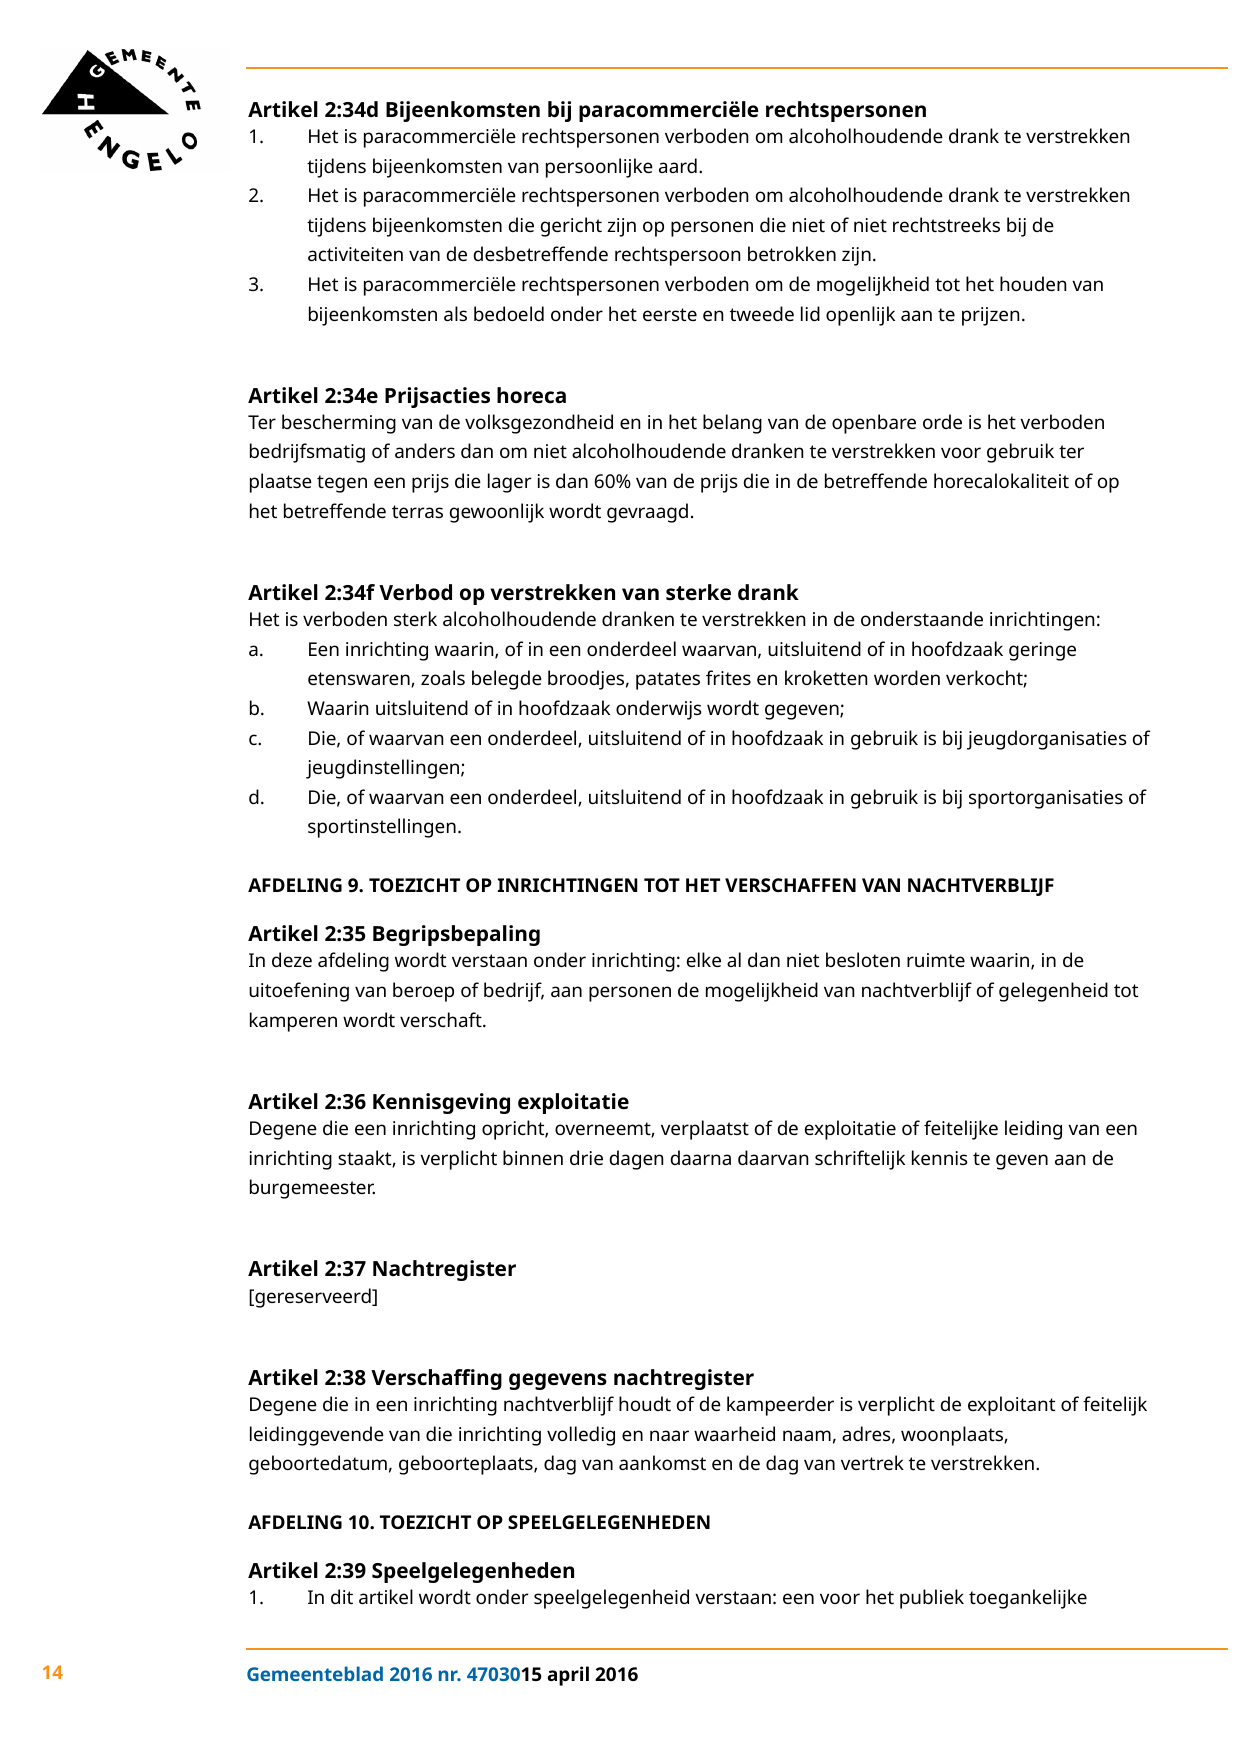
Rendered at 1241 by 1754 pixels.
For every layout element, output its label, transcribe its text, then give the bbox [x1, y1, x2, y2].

list Die, of waarvan een onderdeel, uitsluitend of in hoofdzaak in gebruik is bij sportorganisaties of sportinstellingen. [248, 784, 1152, 839]
list Waarin uitsluitend of in hoofdzaak onderwijs wordt gegeven; [248, 695, 1152, 721]
list Het is paracommerciële rechtspersonen verboden om alcoholhoudende drank te verstrekken tijdens bijeenkomsten van persoonlijke aard. [248, 123, 1152, 178]
list Die, of waarvan een onderdeel, uitsluitend of in hoofdzaak in gebruik is bij jeugdorganisaties of jeugdinstellingen; [248, 725, 1152, 780]
text Het is verboden sterk alcoholhoudende dranken te verstrekken in de onderstaande inrichtingen: [248, 606, 1152, 632]
text Degene die in een inrichting nachtverblijf houdt of de kampeerder is verplicht de exploitant of feitelijk leidinggevende van die inrichting volledig en naar waarheid naam, adres, woonplaats, geboortedatum, geboorteplaats, dag van aankomst en de dag van vertrek te verstrekken. [248, 1391, 1152, 1476]
text AFDELING 9. TOEZICHT OP INRICHTINGEN TOT HET VERSCHAFFEN VAN NACHTVERBLIJF [248, 873, 1152, 898]
text Artikel 2:37 Nachtregister [248, 1254, 1152, 1283]
text Ter bescherming van de volksgezondheid en in het belang van de openbare orde is het verboden bedrijfsmatig of anders dan om niet alcoholhoudende dranken te verstrekken voor gebruik ter plaatse tegen een prijs die lager is dan 60% van de prijs die in de betreffende horecalokaliteit of op het betreffende terras gewoonlijk wordt gevraagd. [248, 409, 1152, 524]
text Artikel 2:34d Bijeenkomsten bij paracommerciële rechtspersonen [248, 95, 1152, 123]
list In dit artikel wordt onder speelgelegenheid verstaan: een voor het publiek toegankelijke [248, 1584, 1152, 1610]
text Artikel 2:38 Verschaffing gegevens nachtregister [248, 1363, 1152, 1391]
list Het is paracommerciële rechtspersonen verboden om alcoholhoudende drank te verstrekken tijdens bijeenkomsten die gericht zijn op personen die niet of niet rechtstreeks bij de activiteiten van de desbetreffende rechtspersoon betrokken zijn. [248, 182, 1152, 267]
list Het is paracommerciële rechtspersonen verboden om de mogelijkheid tot het houden van bijeenkomsten als bedoeld onder het eerste en tweede lid openlijk aan te prijzen. [248, 271, 1152, 326]
text [gereserveerd] [248, 1283, 1152, 1308]
text Artikel 2:36 Kennisgeving exploitatie [248, 1087, 1152, 1115]
text AFDELING 10. TOEZICHT OP SPEELGELEGENHEDEN [248, 1509, 1152, 1535]
text Degene die een inrichting opricht, overneemt, verplaatst of de exploitatie of feitelijke leiding van een inrichting staakt, is verplicht binnen drie dagen daarna daarvan schriftelijk kennis te geven aan de burgemeester. [248, 1115, 1152, 1200]
text Artikel 2:34e Prijsacties horeca [248, 381, 1152, 409]
list Een inrichting waarin, of in een onderdeel waarvan, uitsluitend of in hoofdzaak geringe etenswaren, zoals belegde broodjes, patates frites en kroketten worden verkocht; [248, 636, 1152, 691]
text Artikel 2:34f Verbod op verstrekken van sterke drank [248, 578, 1152, 606]
text Artikel 2:35 Begripsbepaling [248, 919, 1152, 948]
text Artikel 2:39 Speelgelegenheden [248, 1556, 1152, 1584]
text In deze afdeling wordt verstaan onder inrichting: elke al dan niet besloten ruimte waarin, in de uitoefening van beroep of bedrijf, aan personen de mogelijkheid van nachtverblijf of gelegenheid tot kamperen wordt verschaft. [248, 948, 1152, 1032]
picture [41, 47, 231, 172]
